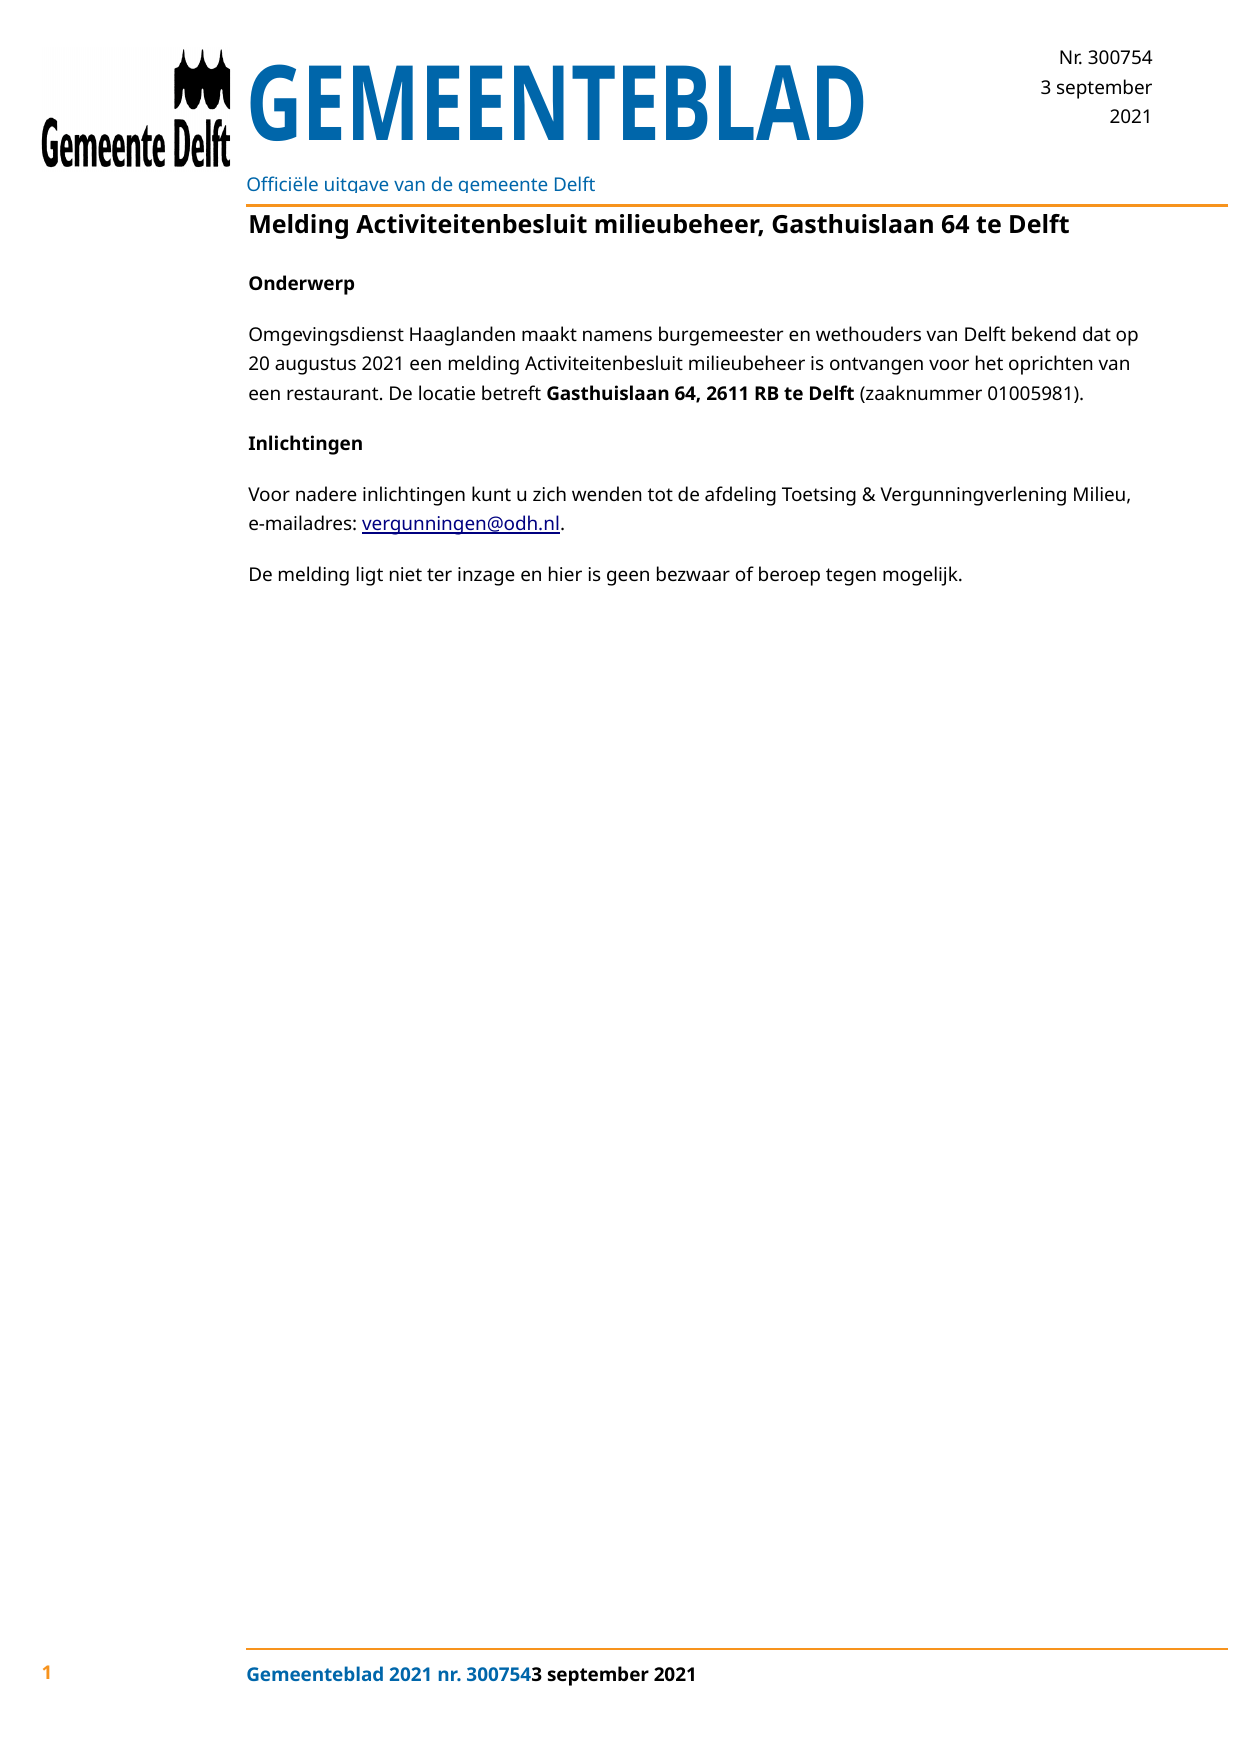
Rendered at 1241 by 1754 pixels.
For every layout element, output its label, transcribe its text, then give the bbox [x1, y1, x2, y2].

picture [41, 47, 231, 172]
text Inlichtingen [248, 430, 1152, 456]
text Omgevingsdienst Haaglanden maakt namens burgemeester en wethouders van Delft bekend dat op 20 augustus 2021 een melding Activiteitenbesluit milieubeheer is ontvangen voor het oprichten van een restaurant. De locatie betreft Gasthuislaan 64, 2611 RB te Delft (zaaknummer 01005981). [248, 321, 1152, 406]
text Melding Activiteitenbesluit milieubeheer, Gasthuislaan 64 te Delft [248, 207, 1152, 241]
text Onderwerp [248, 270, 1152, 296]
text De melding ligt niet ter inzage en hier is geen bezwaar of beroep tegen mogelijk. [248, 561, 1152, 586]
text Voor nadere inlichtingen kunt u zich wenden tot de afdeling Toetsing & Vergunningverlening Milieu, e-mailadres: vergunningen@odh.nl. [248, 481, 1152, 536]
